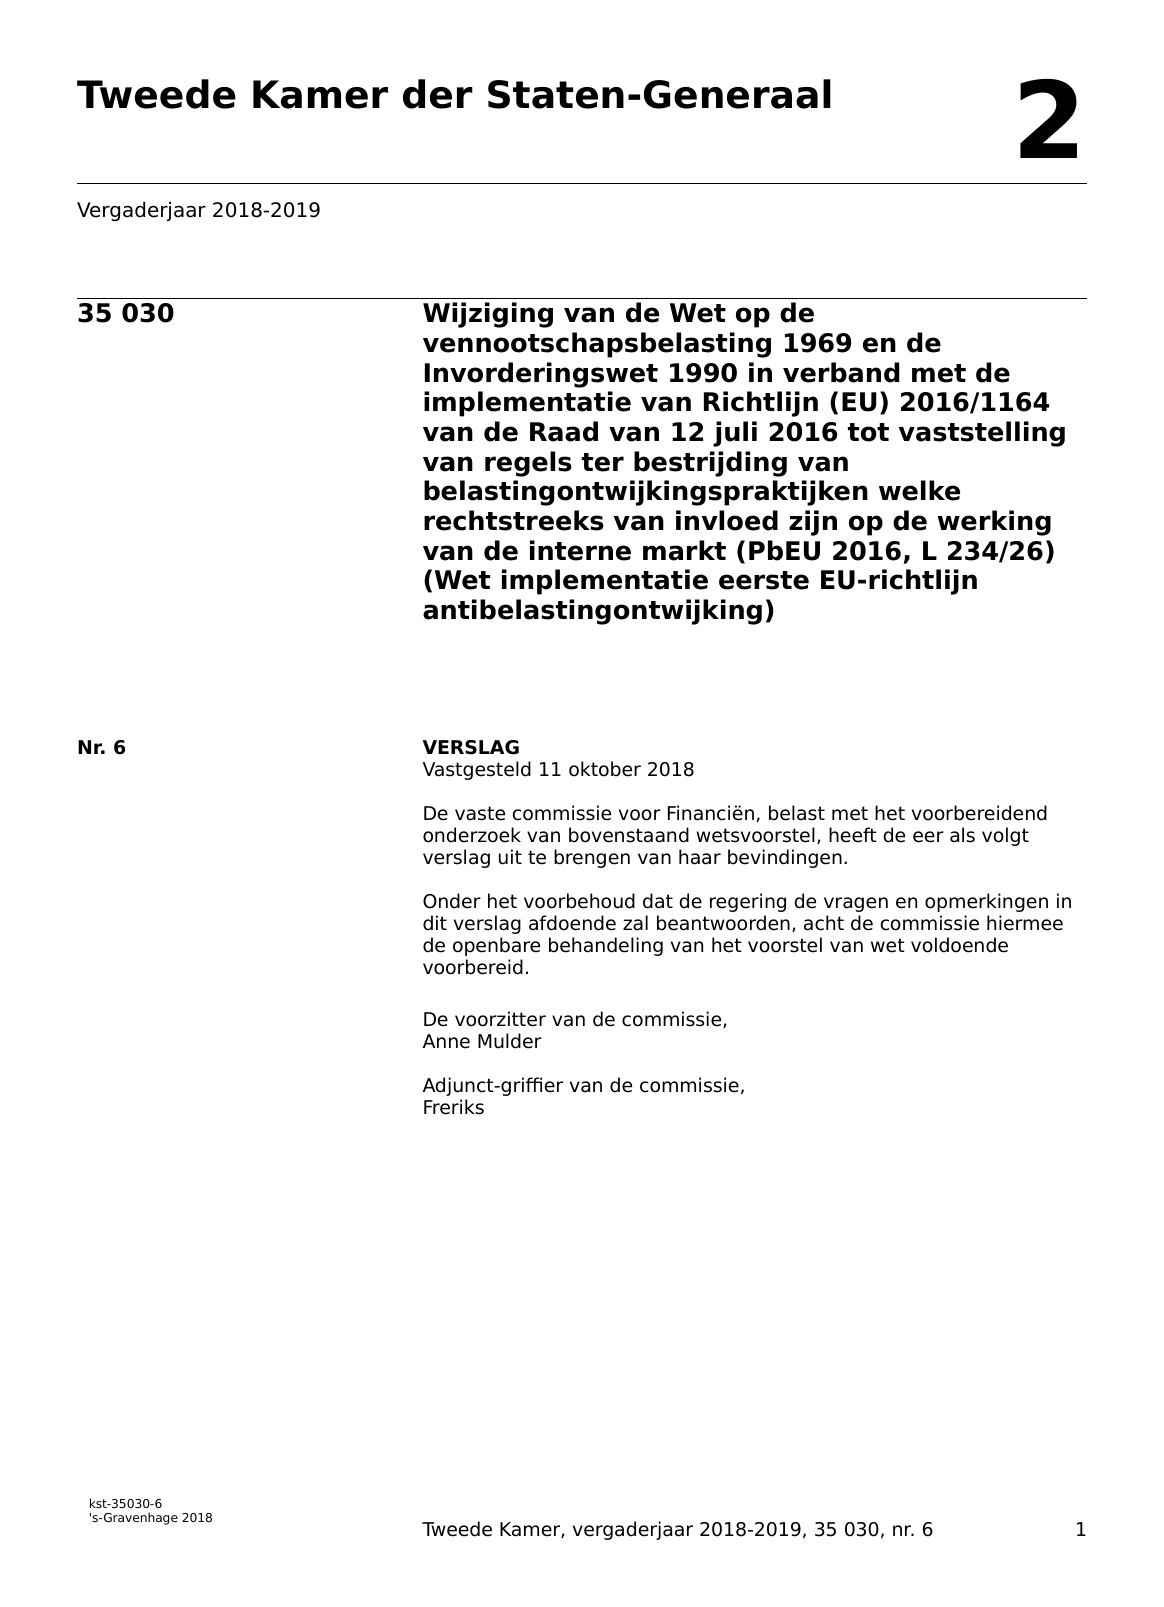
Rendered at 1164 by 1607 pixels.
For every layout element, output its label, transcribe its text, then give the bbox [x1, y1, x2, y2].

table_cell Vergaderjaar 2018-2019 [77, 184, 1087, 298]
text De voorzitter van de commissie, Anne Mulder [422, 1009, 1087, 1053]
text Onder het voorbehoud dat de regering de vragen en opmerkingen in dit verslag afdoende zal beantwoorden, acht de commissie hiermee de openbare behandeling van het voorstel van wet voldoende voorbereid. [422, 891, 1087, 979]
text kst-35030-6 [88, 1497, 323, 1511]
text 's-Gravenhage 2018 [88, 1511, 323, 1525]
table_header Tweede Kamer der Staten-Generaal [77, 59, 886, 183]
text Vastgesteld 11 oktober 2018 [422, 758, 1087, 781]
subtitle 35 030 Wijziging van de Wet op de vennootschapsbelasting 1969 en de Invorderingswet 1990 in verband met de implementatie van Richtlijn (EU) 2016/1164 van de Raad van 12 juli 2016 tot vaststelling van regels ter bestrijding van belastingontwijkingspraktijken welke rechtstreeks van invloed zijn op de werking van de interne markt (PbEU 2016, L 234/26) (Wet implementatie eerste EU-richtlijn antibelastingontwijking) [77, 299, 1087, 626]
table_header 2 [886, 59, 1087, 183]
text De vaste commissie voor Financiën, belast met het voorbereidend onderzoek van bovenstaand wetsvoorstel, heeft de eer als volgt verslag uit te brengen van haar bevindingen. [422, 803, 1087, 869]
text Adjunct-griffier van de commissie, Freriks [422, 1075, 1087, 1119]
subtitle Nr. 6 VERSLAG [77, 737, 1087, 758]
